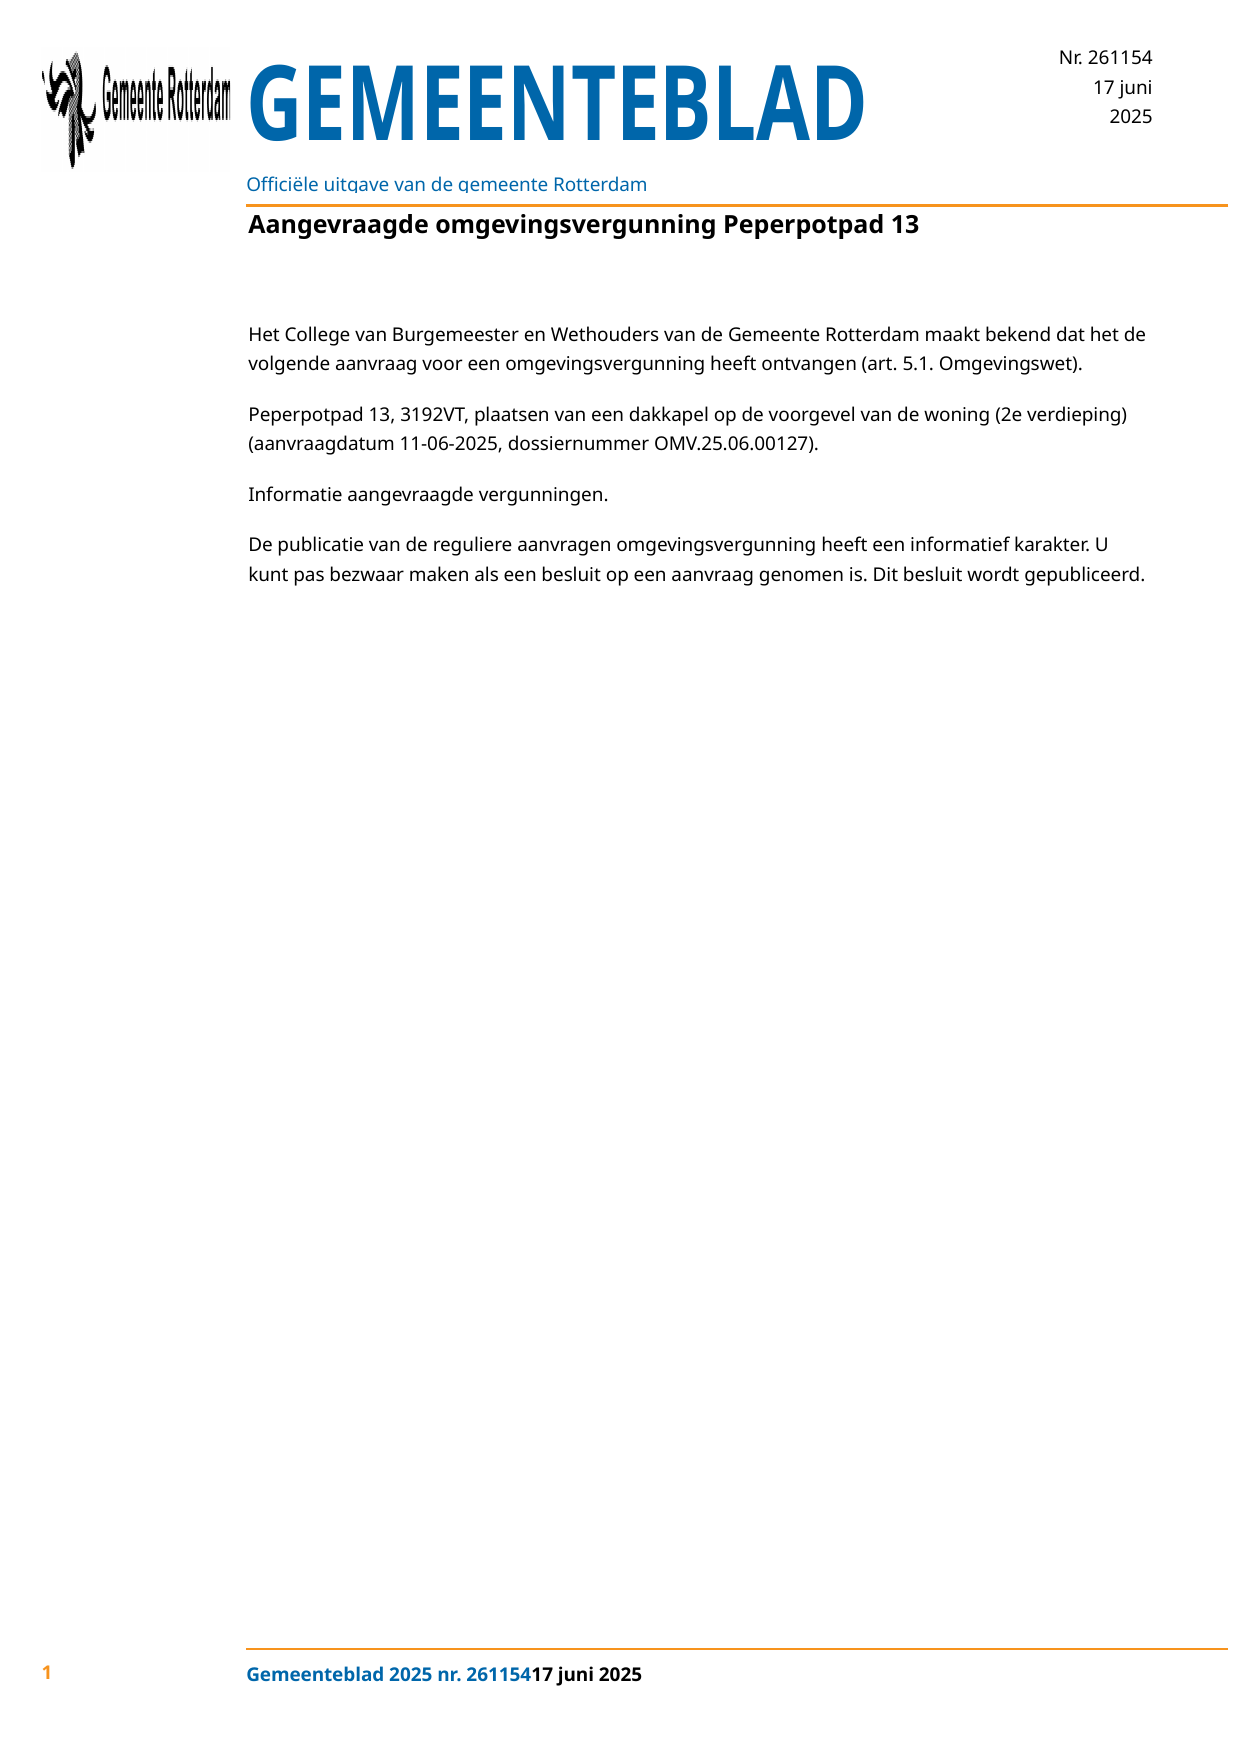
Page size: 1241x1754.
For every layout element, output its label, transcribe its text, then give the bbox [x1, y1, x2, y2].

text Het College van Burgemeester en Wethouders van de Gemeente Rotterdam maakt bekend dat het de volgende aanvraag voor een omgevingsvergunning heeft ontvangen (art. 5.1. Omgevingswet). [248, 321, 1152, 376]
picture [41, 47, 231, 172]
text Peperpotpad 13, 3192VT, plaatsen van een dakkapel op de voorgevel van de woning (2e verdieping) (aanvraagdatum 11-06-2025, dossiernummer OMV.25.06.00127). [248, 401, 1152, 456]
text Informatie aangevraagde vergunningen. [248, 481, 1152, 506]
text Aangevraagde omgevingsvergunning Peperpotpad 13 [248, 207, 1152, 241]
text De publicatie van de reguliere aanvragen omgevingsvergunning heeft een informatief karakter. U kunt pas bezwaar maken als een besluit op een aanvraag genomen is. Dit besluit wordt gepubliceerd. [248, 531, 1152, 586]
